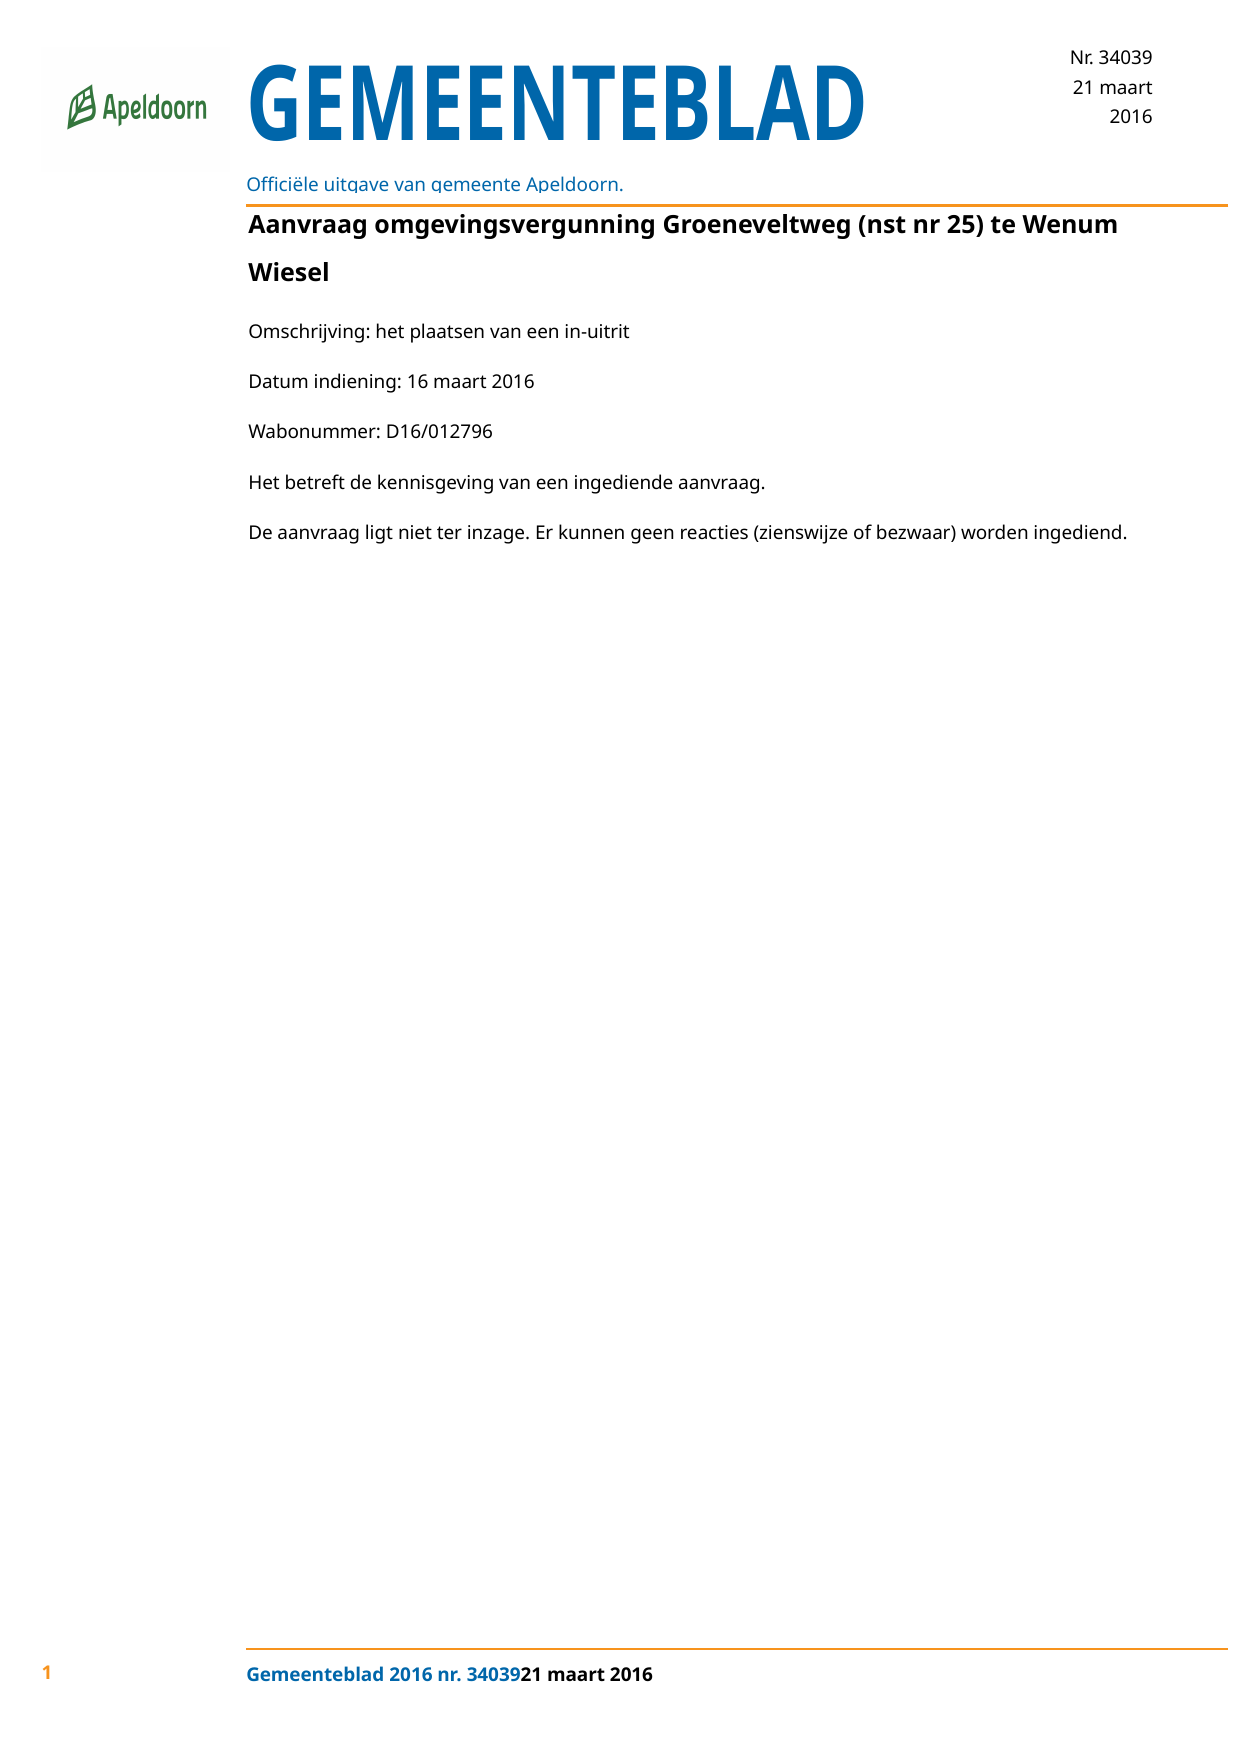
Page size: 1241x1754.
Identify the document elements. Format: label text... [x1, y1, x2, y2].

text Aanvraag omgevingsvergunning Groeneveltweg (nst nr 25) te Wenum Wiesel [248, 207, 1152, 288]
text Omschrijving: het plaatsen van een in-uitrit [248, 318, 1152, 344]
text Wabonummer: D16/012796 [248, 419, 1152, 444]
text Datum indiening: 16 maart 2016 [248, 368, 1152, 394]
text Het betreft de kennisgeving van een ingediende aanvraag. [248, 469, 1152, 495]
picture [41, 47, 231, 172]
text De aanvraag ligt niet ter inzage. Er kunnen geen reacties (zienswijze of bezwaar) worden ingediend. [248, 519, 1152, 545]
